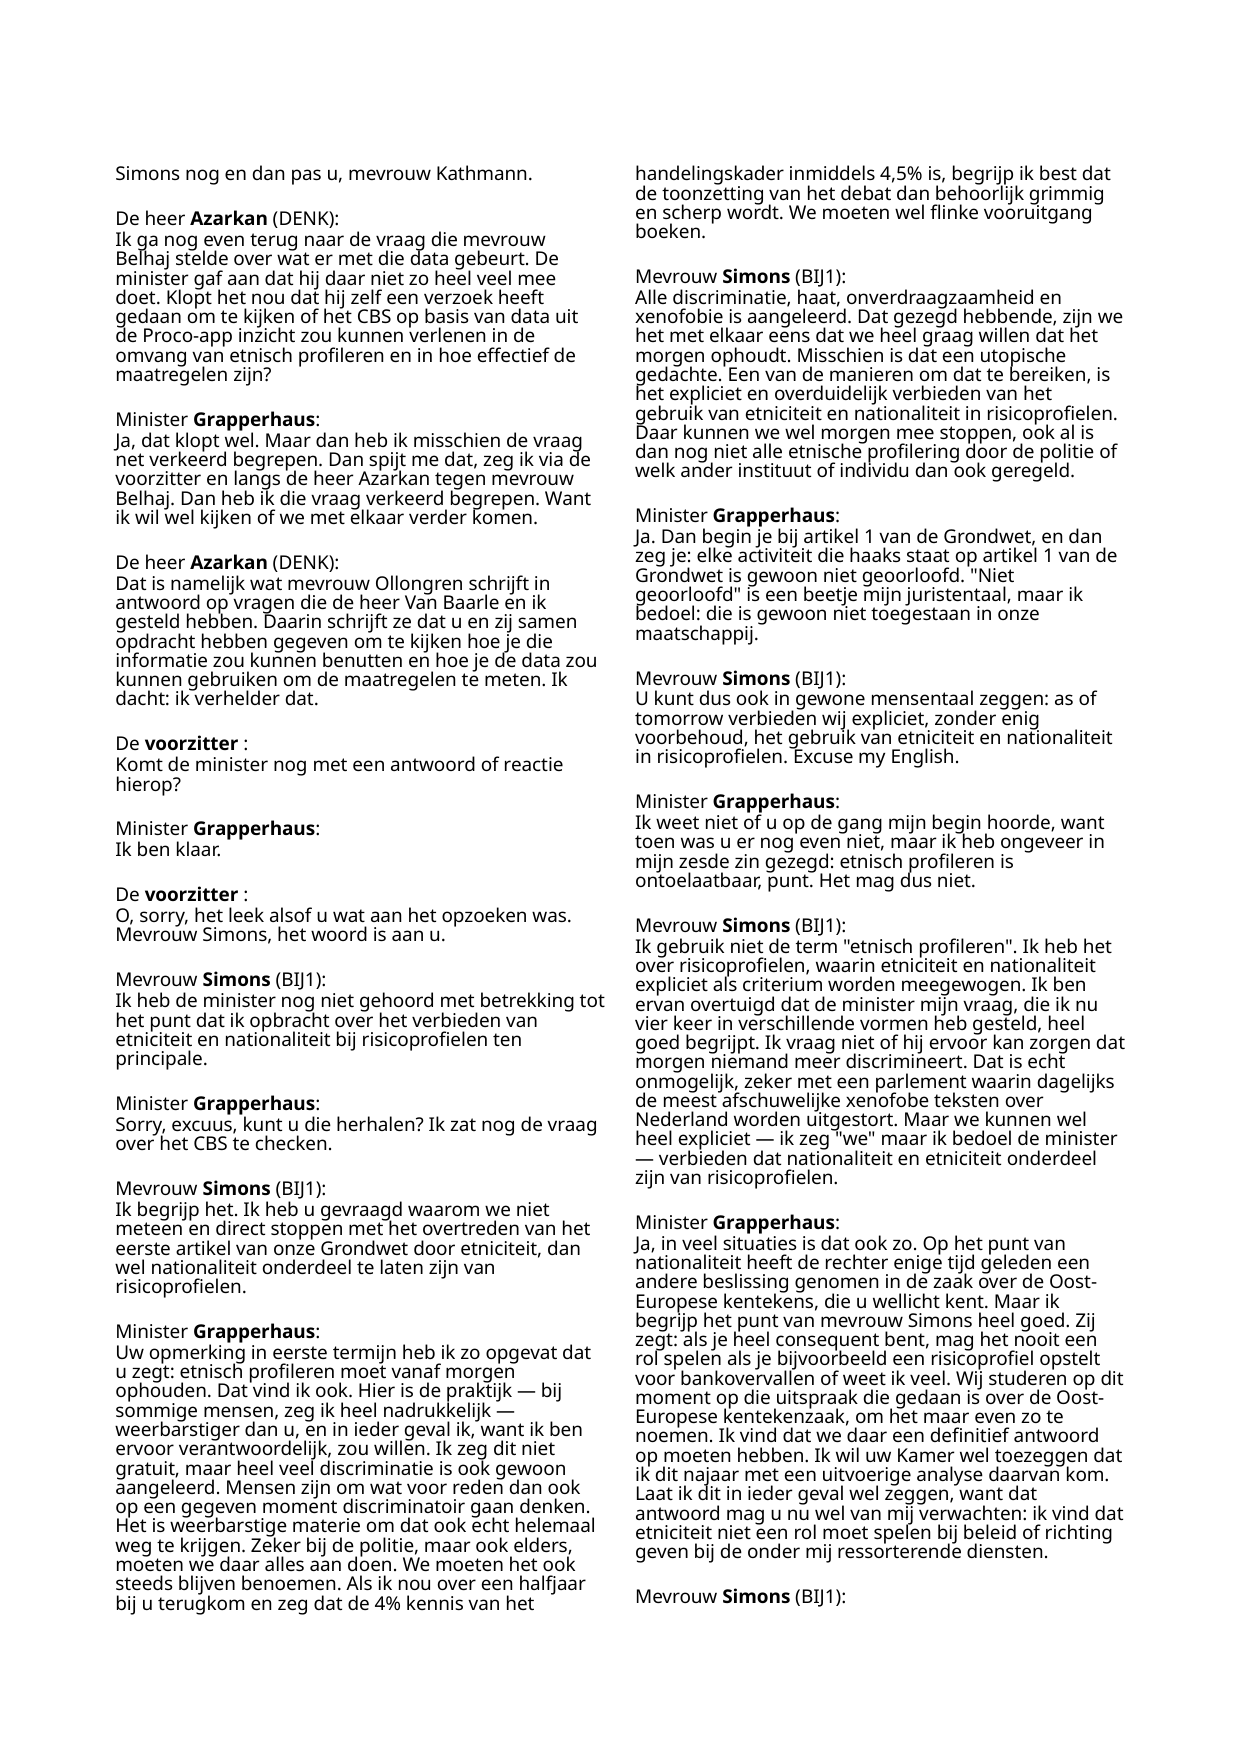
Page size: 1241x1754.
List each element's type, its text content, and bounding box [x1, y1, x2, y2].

text Ik begrijp het. Ik heb u gevraagd waarom we niet meteen en direct stoppen met het overtreden van het eerste artikel van onze Grondwet door etniciteit, dan wel nationaliteit onderdeel te laten zijn van risicoprofielen. [115, 1201, 605, 1297]
text Ik heb de minister nog niet gehoord met betrekking tot het punt dat ik opbracht over het verbieden van etniciteit en nationaliteit bij risicoprofielen ten principale. [115, 992, 605, 1069]
text De heer Azarkan (DENK): [115, 205, 605, 231]
text Mevrouw Simons (BIJ1): [115, 1175, 605, 1201]
text Mevrouw Simons (BIJ1): [635, 263, 1125, 289]
text Minister Grapperhaus: [115, 406, 605, 432]
text Minister Grapperhaus: [635, 788, 1125, 814]
text Mevrouw Simons (BIJ1): [635, 665, 1125, 690]
text Ik weet niet of u op de gang mijn begin hoorde, want toen was u er nog even niet, maar ik heb ongeveer in mijn zesde zin gezegd: etnisch profileren is ontoelaatbaar, punt. Het mag dus niet. [635, 814, 1125, 891]
text Minister Grapperhaus: [635, 1209, 1125, 1235]
text Ik ben klaar. [115, 841, 605, 861]
text Dat is namelijk wat mevrouw Ollongren schrijft in antwoord op vragen die de heer Van Baarle en ik gesteld hebben. Daarin schrijft ze dat u en zij samen opdracht hebben gegeven om te kijken hoe je die informatie zou kunnen benutten en hoe je de data zou kunnen gebruiken om de maatregelen te meten. Ik dacht: ik verhelder dat. [115, 575, 605, 710]
text Sorry, excuus, kunt u die herhalen? Ik zat nog de vraag over het CBS te checken. [115, 1116, 605, 1154]
text Ja, dat klopt wel. Maar dan heb ik misschien de vraag net verkeerd begrepen. Dan spijt me dat, zeg ik via de voorzitter en langs de heer Azarkan tegen mevrouw Belhaj. Dan heb ik die vraag verkeerd begrepen. Want ik wil wel kijken of we met elkaar verder komen. [115, 432, 605, 528]
text De voorzitter : [115, 881, 605, 907]
text Minister Grapperhaus: [115, 1318, 605, 1344]
text Mevrouw Simons (BIJ1): [635, 1583, 1125, 1609]
text Mevrouw Simons (BIJ1): [115, 967, 605, 992]
text Minister Grapperhaus: [635, 502, 1125, 528]
text Alle discriminatie, haat, onverdraagzaamheid en xenofobie is aangeleerd. Dat gezegd hebbende, zijn we het met elkaar eens dat we heel graag willen dat het morgen ophoudt. Misschien is dat een utopische gedachte. Een van de manieren om dat te bereiken, is het expliciet en overduidelijk verbieden van het gebruik van etniciteit en nationaliteit in risicoprofielen. Daar kunnen we wel morgen mee stoppen, ook al is dan nog niet alle etnische profilering door de politie of welk ander instituut of individu dan ook geregeld. [635, 289, 1125, 482]
text Minister Grapperhaus: [115, 816, 605, 841]
text handelingskader inmiddels 4,5% is, begrijp ik best dat de toonzetting van het debat dan behoorlijk grimmig en scherp wordt. We moeten wel flinke vooruitgang boeken. [635, 165, 1125, 242]
text U kunt dus ook in gewone mensentaal zeggen: as of tomorrow verbieden wij expliciet, zonder enig voorbehoud, het gebruik van etniciteit en nationaliteit in risicoprofielen. Excuse my English. [635, 690, 1125, 767]
text Komt de minister nog met een antwoord of reactie hierop? [115, 756, 605, 795]
text De voorzitter : [115, 731, 605, 756]
text Ja, in veel situaties is dat ook zo. Op het punt van nationaliteit heeft de rechter enige tijd geleden een andere beslissing genomen in de zaak over de Oost-Europese kentekens, die u wellicht kent. Maar ik begrijp het punt van mevrouw Simons heel goed. Zij zegt: als je heel consequent bent, mag het nooit een rol spelen als je bijvoorbeeld een risicoprofiel opstelt voor bankovervallen of weet ik veel. Wij studeren op dit moment op die uitspraak die gedaan is over de Oost-Europese kentekenzaak, om het maar even zo te noemen. Ik vind dat we daar een definitief antwoord op moeten hebben. Ik wil uw Kamer wel toezeggen dat ik dit najaar met een uitvoerige analyse daarvan kom. Laat ik dit in ieder geval wel zeggen, want dat antwoord mag u nu wel van mij verwachten: ik vind dat etniciteit niet een rol moet spelen bij beleid of richting geven bij de onder mij ressorterende diensten. [635, 1235, 1125, 1562]
text De heer Azarkan (DENK): [115, 549, 605, 575]
text Mevrouw Simons (BIJ1): [635, 912, 1125, 938]
text O, sorry, het leek alsof u wat aan het opzoeken was. Mevrouw Simons, het woord is aan u. [115, 907, 605, 946]
text Simons nog en dan pas u, mevrouw Kathmann. [115, 165, 605, 184]
text Uw opmerking in eerste termijn heb ik zo opgevat dat u zegt: etnisch profileren moet vanaf morgen ophouden. Dat vind ik ook. Hier is de praktijk — bij sommige mensen, zeg ik heel nadrukkelijk — weerbarstiger dan u, en in ieder geval ik, want ik ben ervoor verantwoordelijk, zou willen. Ik zeg dit niet gratuit, maar heel veel discriminatie is ook gewoon aangeleerd. Mensen zijn om wat voor reden dan ook op een gegeven moment discriminatoir gaan denken. Het is weerbarstige materie om dat ook echt helemaal weg te krijgen. Zeker bij de politie, maar ook elders, moeten we daar alles aan doen. We moeten het ook steeds blijven benoemen. Als ik nou over een halfjaar bij u terugkom en zeg dat de 4% kennis van het [115, 1344, 605, 1614]
text Minister Grapperhaus: [115, 1090, 605, 1116]
text Ja. Dan begin je bij artikel 1 van de Grondwet, en dan zeg je: elke activiteit die haaks staat op artikel 1 van de Grondwet is gewoon niet geoorloofd. "Niet geoorloofd" is een beetje mijn juristentaal, maar ik bedoel: die is gewoon niet toegestaan in onze maatschappij. [635, 528, 1125, 644]
text Ik ga nog even terug naar de vraag die mevrouw Belhaj stelde over wat er met die data gebeurt. De minister gaf aan dat hij daar niet zo heel veel mee doet. Klopt het nou dat hij zelf een verzoek heeft gedaan om te kijken of het CBS op basis van data uit de Proco-app inzicht zou kunnen verlenen in de omvang van etnisch profileren en in hoe effectief de maatregelen zijn? [115, 231, 605, 385]
text Ik gebruik niet de term "etnisch profileren". Ik heb het over risicoprofielen, waarin etniciteit en nationaliteit expliciet als criterium worden meegewogen. Ik ben ervan overtuigd dat de minister mijn vraag, die ik nu vier keer in verschillende vormen heb gesteld, heel goed begrijpt. Ik vraag niet of hij ervoor kan zorgen dat morgen niemand meer discrimineert. Dat is echt onmogelijk, zeker met een parlement waarin dagelijks de meest afschuwelijke xenofobe teksten over Nederland worden uitgestort. Maar we kunnen wel heel expliciet — ik zeg "we" maar ik bedoel de minister — verbieden dat nationaliteit en etniciteit onderdeel zijn van risicoprofielen. [635, 938, 1125, 1188]
